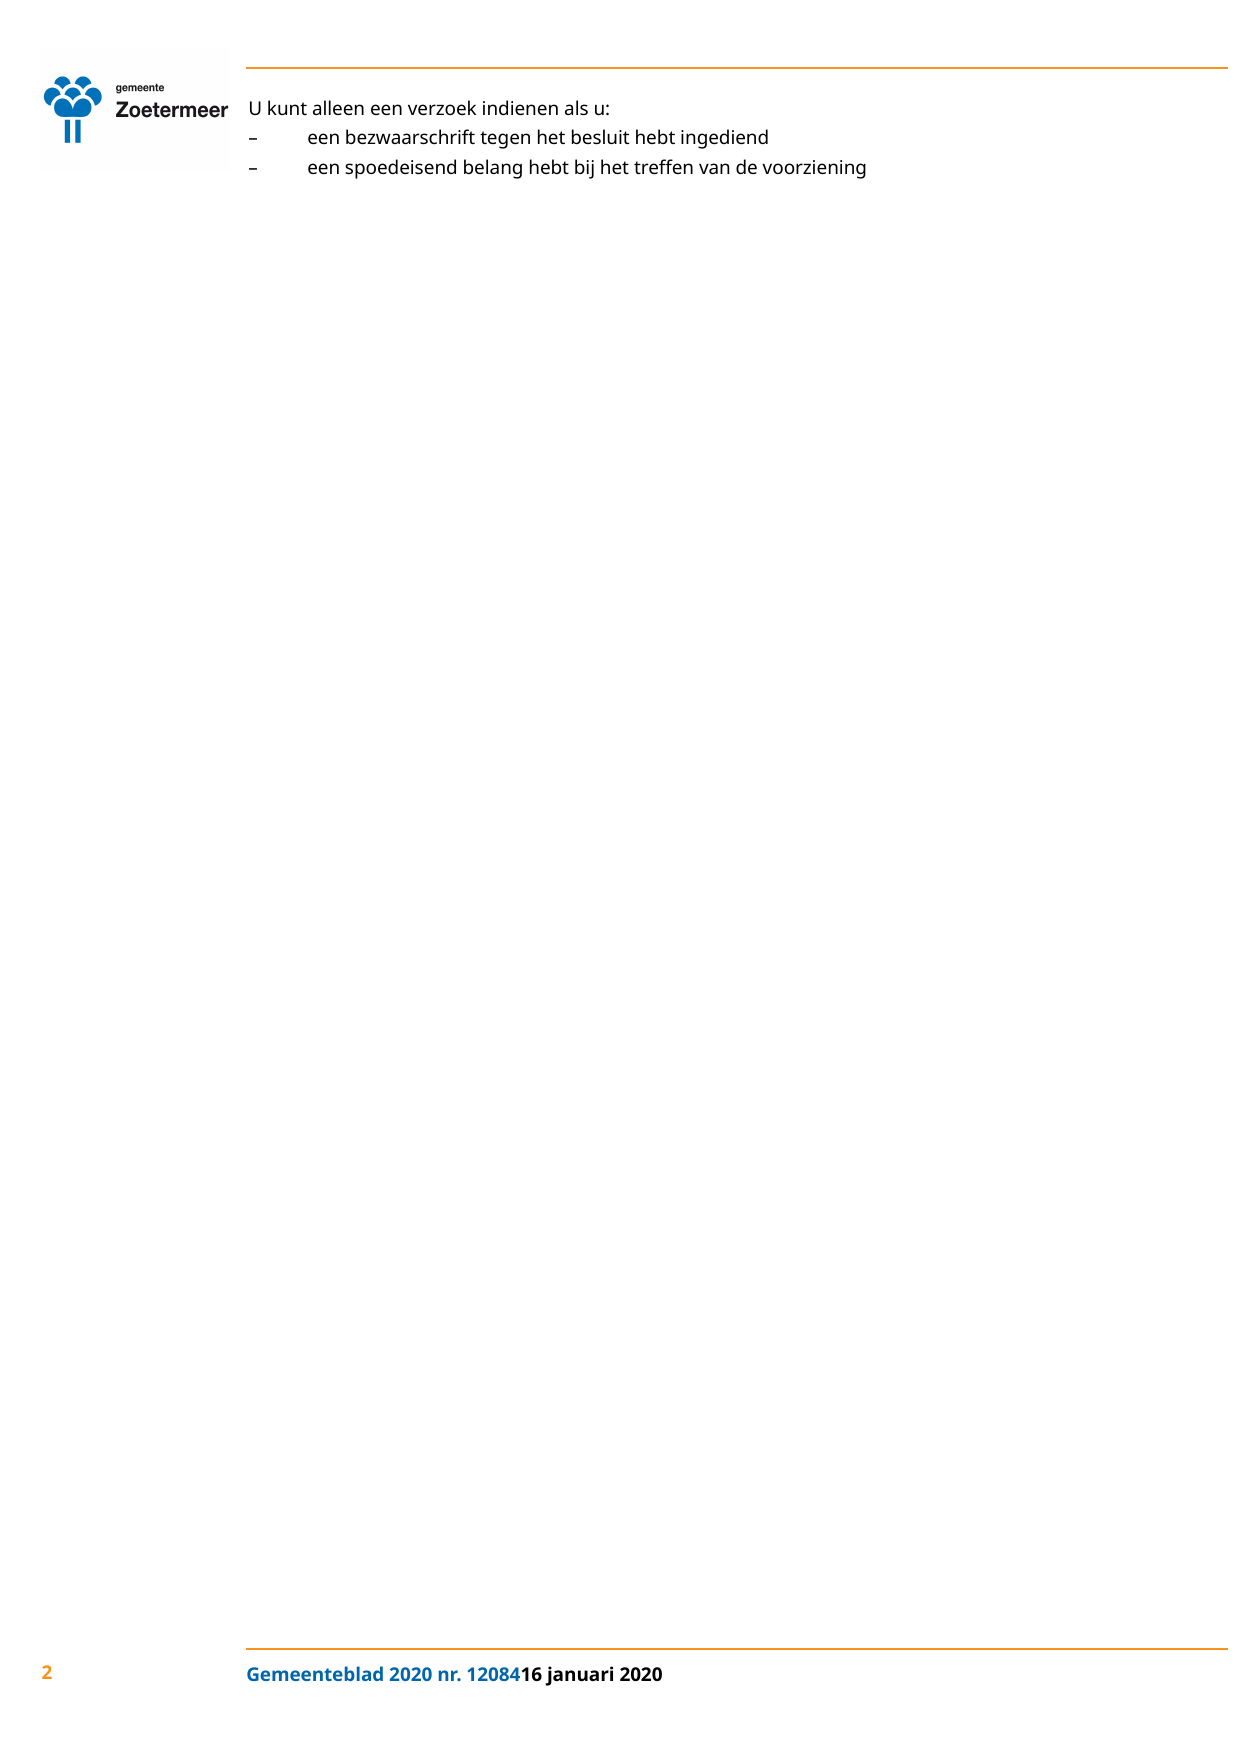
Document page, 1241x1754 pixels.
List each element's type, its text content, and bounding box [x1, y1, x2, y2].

list een spoedeisend belang hebt bij het treffen van de voorziening [248, 154, 1152, 180]
list een bezwaarschrift tegen het besluit hebt ingediend [248, 124, 1152, 150]
picture [41, 47, 231, 172]
text U kunt alleen een verzoek indienen als u: [248, 95, 1152, 121]
